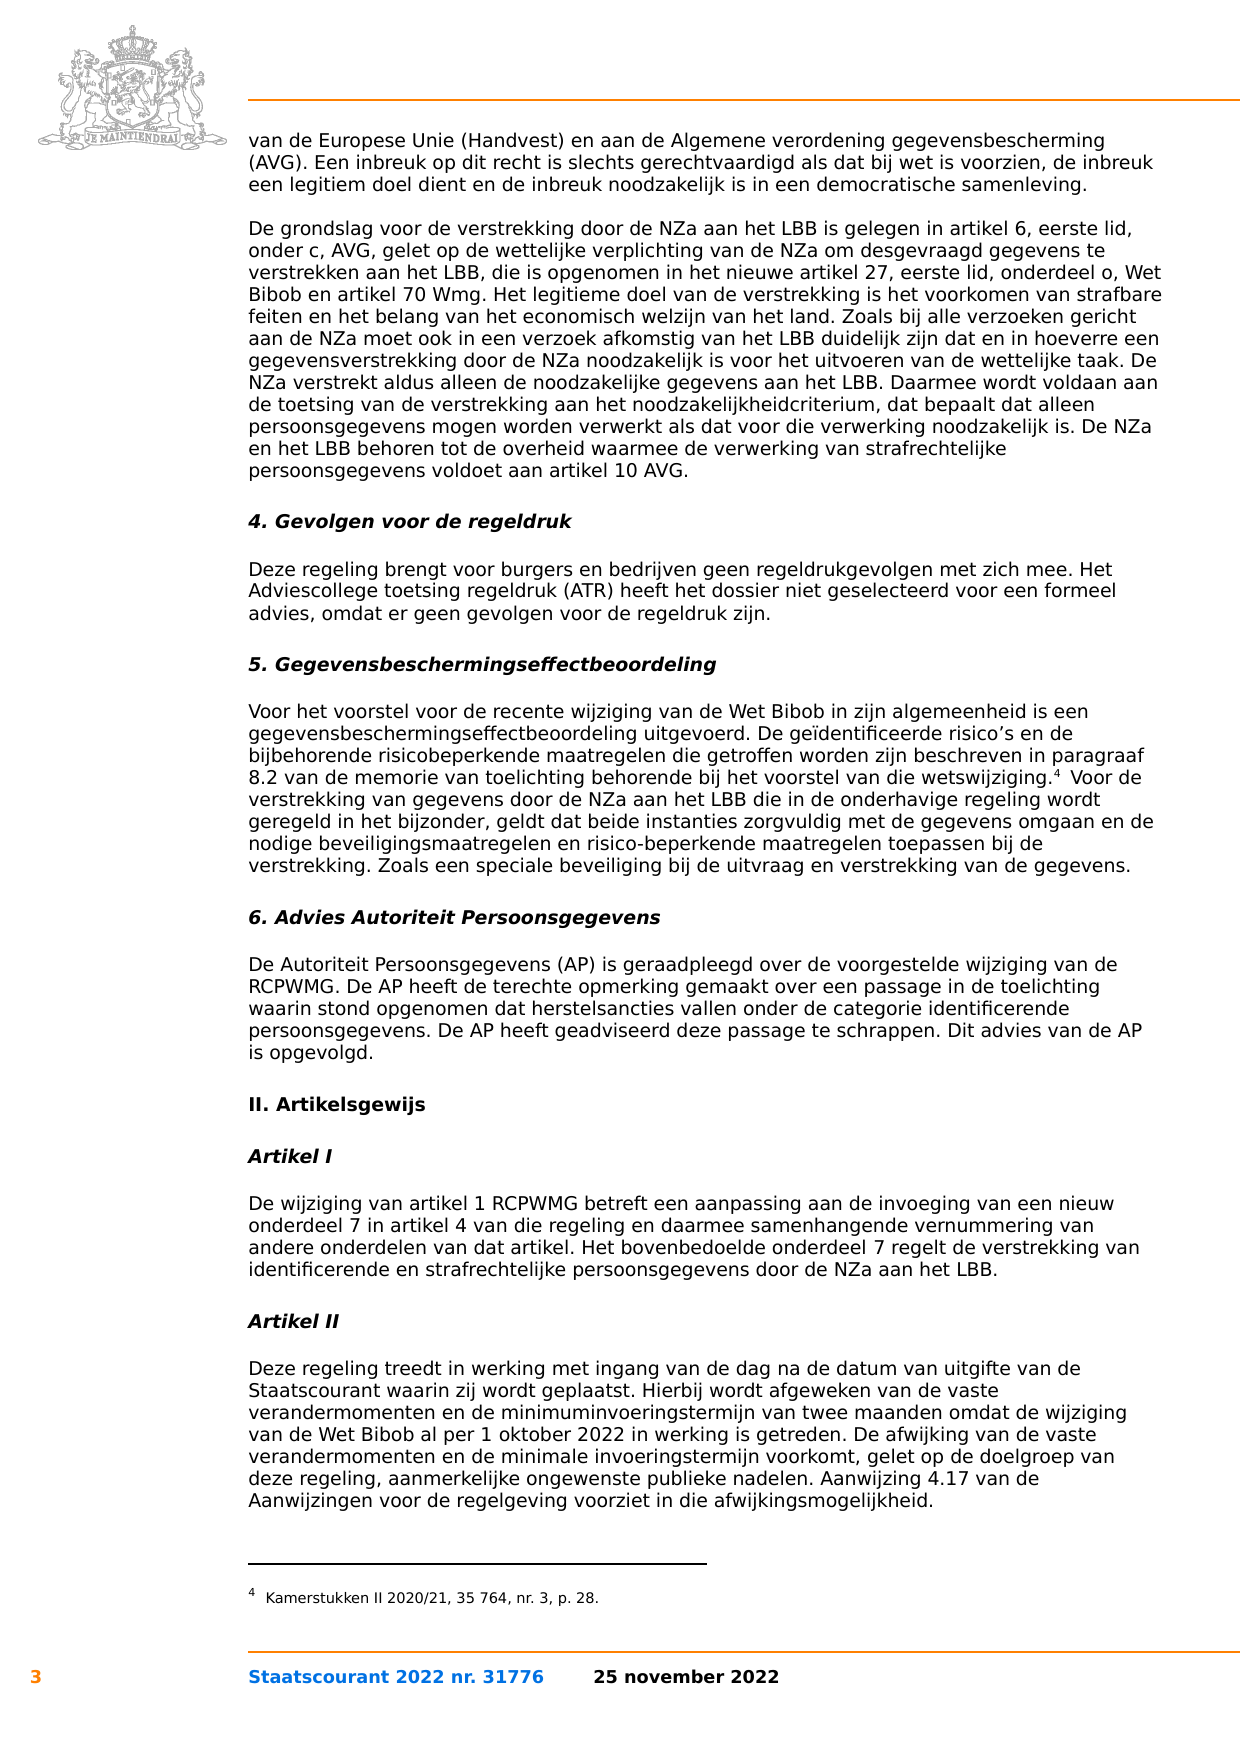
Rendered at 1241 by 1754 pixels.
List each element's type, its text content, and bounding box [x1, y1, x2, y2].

text Deze regeling brengt voor burgers en bedrijven geen regeldrukgevolgen met zich mee. Het Adviescollege toetsing regeldruk (ATR) heeft het dossier niet geselecteerd voor een formeel advies, omdat er geen gevolgen voor de regeldruk zijn. [248, 558, 1163, 624]
picture [38, 25, 227, 150]
subtitle 5. Gegevensbeschermingseffectbeoordeling [248, 654, 1163, 676]
text De grondslag voor de verstrekking door de NZa aan het LBB is gelegen in artikel 6, eerste lid, onder c, AVG, gelet op de wettelijke verplichting van de NZa om desgevraagd gegevens te verstrekken aan het LBB, die is opgenomen in het nieuwe artikel 27, eerste lid, onderdeel o, Wet Bibob en artikel 70 Wmg. Het legitieme doel van de verstrekking is het voorkomen van strafbare feiten en het belang van het economisch welzijn van het land. Zoals bij alle verzoeken gericht aan de NZa moet ook in een verzoek afkomstig van het LBB duidelijk zijn dat en in hoeverre een gegevensverstrekking door de NZa noodzakelijk is voor het uitvoeren van de wettelijke taak. De NZa verstrekt aldus alleen de noodzakelijke gegevens aan het LBB. Daarmee wordt voldaan aan de toetsing van de verstrekking aan het noodzakelijkheidcriterium, dat bepaalt dat alleen persoonsgegevens mogen worden verwerkt als dat voor die verwerking noodzakelijk is. De NZa en het LBB behoren tot de overheid waarmee de verwerking van strafrechtelijke persoonsgegevens voldoet aan artikel 10 AVG. [248, 218, 1163, 481]
text De Autoriteit Persoonsgegevens (AP) is geraadpleegd over de voorgestelde wijziging van de RCPWMG. De AP heeft de terechte opmerking gemaakt over een passage in de toelichting waarin stond opgenomen dat herstelsancties vallen onder de categorie identificerende persoonsgegevens. De AP heeft geadviseerd deze passage te schrappen. Dit advies van de AP is opgevolgd. [248, 954, 1163, 1064]
subtitle II. Artikelsgewijs [248, 1094, 1163, 1116]
subtitle Artikel I [248, 1146, 1163, 1168]
text Deze regeling treedt in werking met ingang van de dag na de datum van uitgifte van de Staatscourant waarin zij wordt geplaatst. Hierbij wordt afgeweken van de vaste verandermomenten en de minimuminvoeringstermijn van twee maanden omdat de wijziging van de Wet Bibob al per 1 oktober 2022 in werking is getreden. De afwijking van de vaste verandermomenten en de minimale invoeringstermijn voorkomt, gelet op de doelgroep van deze regeling, aanmerkelijke ongewenste publieke nadelen. Aanwijzing 4.17 van de Aanwijzingen voor de regelgeving voorziet in die afwijkingsmogelijkheid. [248, 1358, 1163, 1512]
text van de Europese Unie (Handvest) en aan de Algemene verordening gegevensbescherming (AVG). Een inbreuk op dit recht is slechts gerechtvaardigd als dat bij wet is voorzien, de inbreuk een legitiem doel dient en de inbreuk noodzakelijk is in een democratische samenleving. [248, 130, 1163, 196]
subtitle Artikel II [248, 1311, 1163, 1333]
subtitle 4. Gevolgen voor de regeldruk [248, 511, 1163, 533]
text De wijziging van artikel 1 RCPWMG betreft een aanpassing aan de invoeging van een nieuw onderdeel 7 in artikel 4 van die regeling en daarmee samenhangende vernummering van andere onderdelen van dat artikel. Het bovenbedoelde onderdeel 7 regelt de verstrekking van identificerende en strafrechtelijke persoonsgegevens door de NZa aan het LBB. [248, 1193, 1163, 1281]
text Voor het voorstel voor de recente wijziging van de Wet Bibob in zijn algemeenheid is een gegevensbeschermingseffectbeoordeling uitgevoerd. De geïdentificeerde risico’s en de bijbehorende risicobeperkende maatregelen die getroffen worden zijn beschreven in paragraaf 8.2 van de memorie van toelichting behorende bij het voorstel van die wetswijziging. Voor de verstrekking van gegevens door de NZa aan het LBB die in de onderhavige regeling wordt geregeld in het bijzonder, geldt dat beide instanties zorgvuldig met de gegevens omgaan en de nodige beveiligingsmaatregelen en risico-beperkende maatregelen toepassen bij de verstrekking. Zoals een speciale beveiliging bij de uitvraag en verstrekking van de gegevens. [248, 701, 1163, 877]
text Kamerstukken II 2020/21, 35 764, nr. 3, p. 28. [248, 1586, 1163, 1608]
subtitle 6. Advies Autoriteit Persoonsgegevens [248, 907, 1163, 929]
